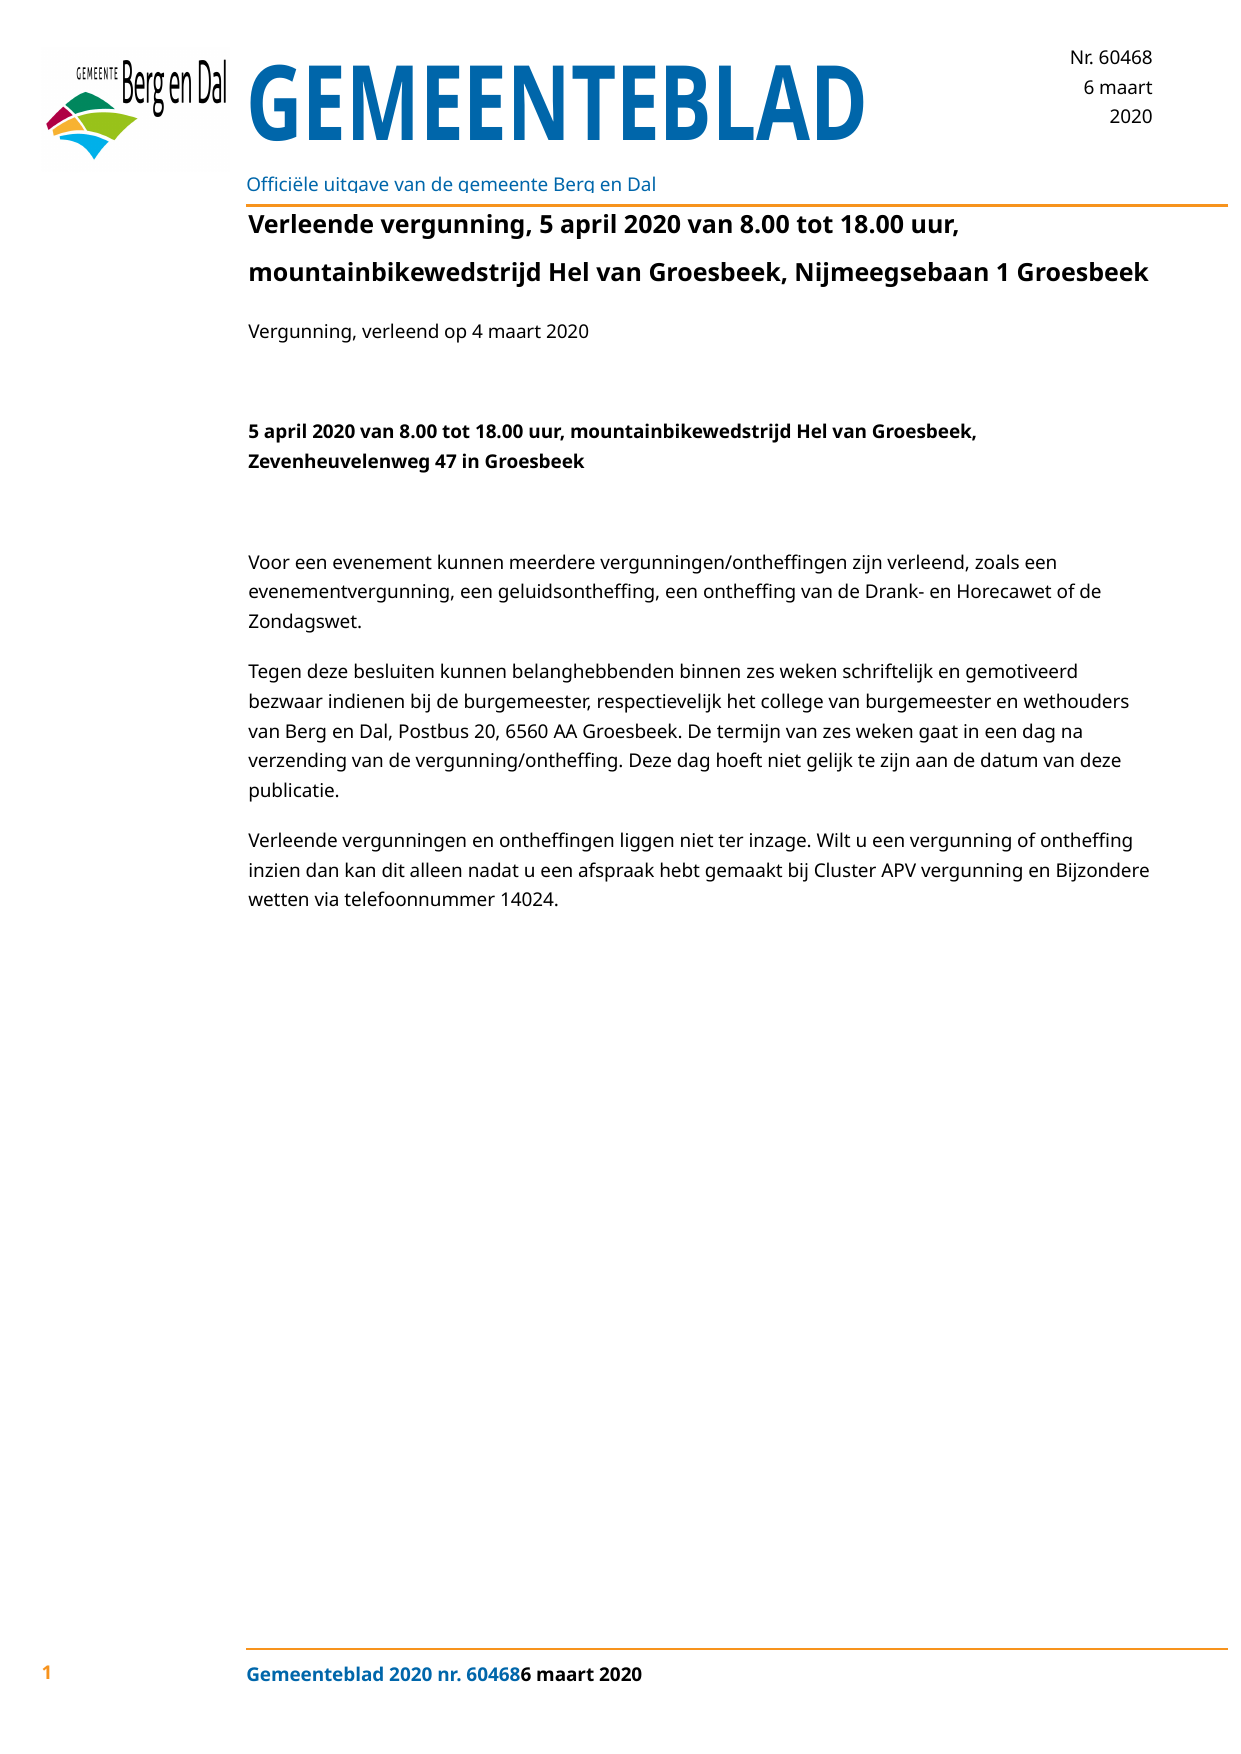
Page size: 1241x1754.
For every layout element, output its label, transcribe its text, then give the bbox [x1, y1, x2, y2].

text Vergunning, verleend op 4 maart 2020 [248, 318, 1152, 344]
text Tegen deze besluiten kunnen belanghebbenden binnen zes weken schriftelijk en gemotiveerd bezwaar indienen bij de burgemeester, respectievelijk het college van burgemeester en wethouders van Berg en Dal, Postbus 20, 6560 AA Groesbeek. De termijn van zes weken gaat in een dag na verzending van de vergunning/ontheffing. Deze dag hoeft niet gelijk te zijn aan de datum van deze publicatie. [248, 659, 1152, 803]
text Verleende vergunning, 5 april 2020 van 8.00 tot 18.00 uur, mountainbikewedstrijd Hel van Groesbeek, Nijmeegsebaan 1 Groesbeek [248, 207, 1152, 288]
text Verleende vergunningen en ontheffingen liggen niet ter inzage. Wilt u een vergunning of ontheffing inzien dan kan dit alleen nadat u een afspraak hebt gemaakt bij Cluster APV vergunning en Bijzondere wetten via telefoonnummer 14024. [248, 827, 1152, 912]
picture [41, 47, 231, 172]
text Voor een evenement kunnen meerdere vergunningen/ontheffingen zijn verleend, zoals een evenementvergunning, een geluidsontheffing, een ontheffing van de Drank- en Horecawet of de Zondagswet. [248, 549, 1152, 634]
text 5 april 2020 van 8.00 tot 18.00 uur, mountainbikewedstrijd Hel van Groesbeek, Zevenheuvelenweg 47 in Groesbeek [248, 419, 1152, 474]
